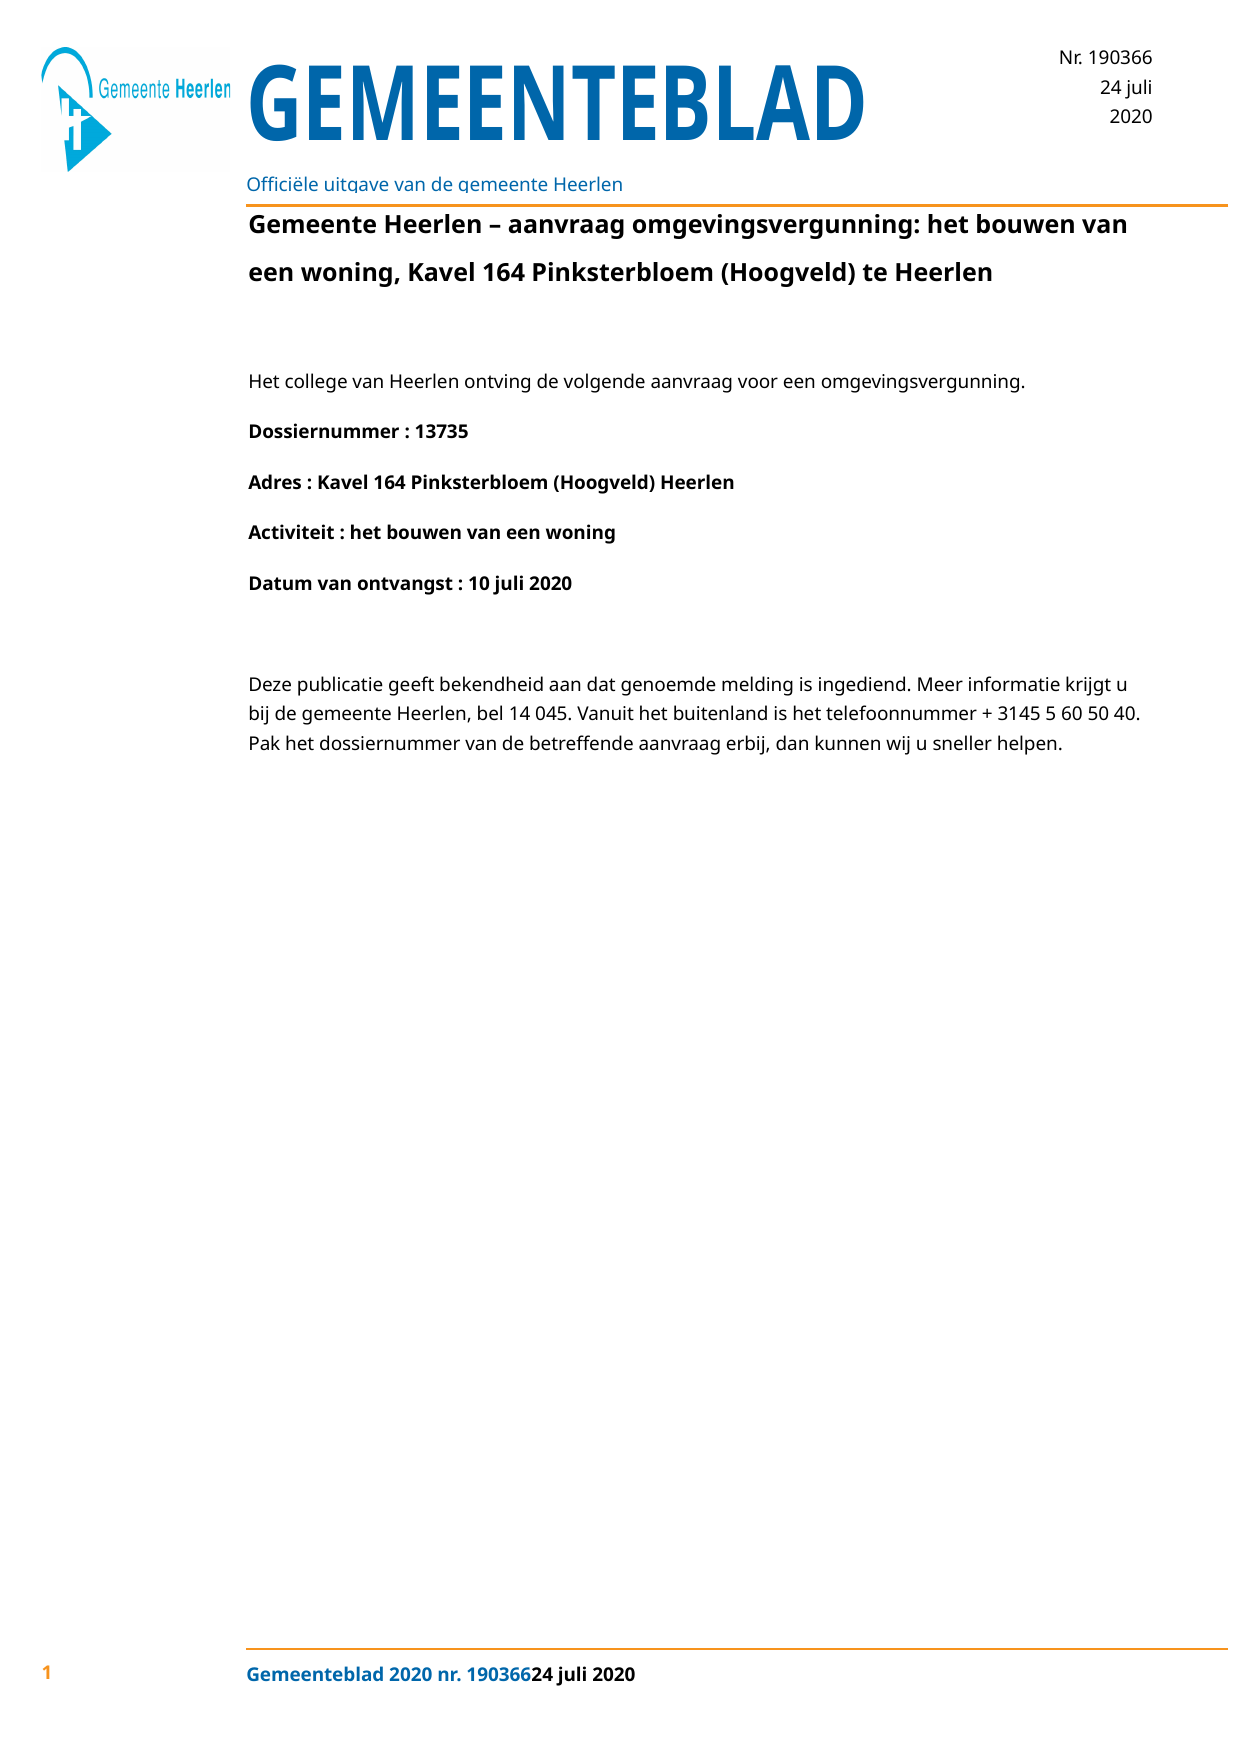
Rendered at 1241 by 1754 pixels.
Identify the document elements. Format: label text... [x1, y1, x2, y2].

text Datum van ontvangst : 10 juli 2020 [248, 570, 1152, 596]
text Het college van Heerlen ontving de volgende aanvraag voor een omgevingsvergunning. [248, 368, 1152, 394]
text Gemeente Heerlen – aanvraag omgevingsvergunning: het bouwen van een woning, Kavel 164 Pinksterbloem (Hoogveld) te Heerlen [248, 207, 1152, 288]
picture [41, 47, 59, 70]
text Activiteit : het bouwen van een woning [248, 519, 1152, 545]
text Adres : Kavel 164 Pinksterbloem (Hoogveld) Heerlen [248, 469, 1152, 495]
text Deze publicatie geeft bekendheid aan dat genoemde melding is ingediend. Meer informatie krijgt u bij de gemeente Heerlen, bel 14 045. Vanuit het buitenland is het telefoonnummer + 3145 5 60 50 40. Pak het dossiernummer van de betreffende aanvraag erbij, dan kunnen wij u sneller helpen. [248, 671, 1152, 756]
picture [41, 47, 231, 172]
text Dossiernummer : 13735 [248, 419, 1152, 444]
